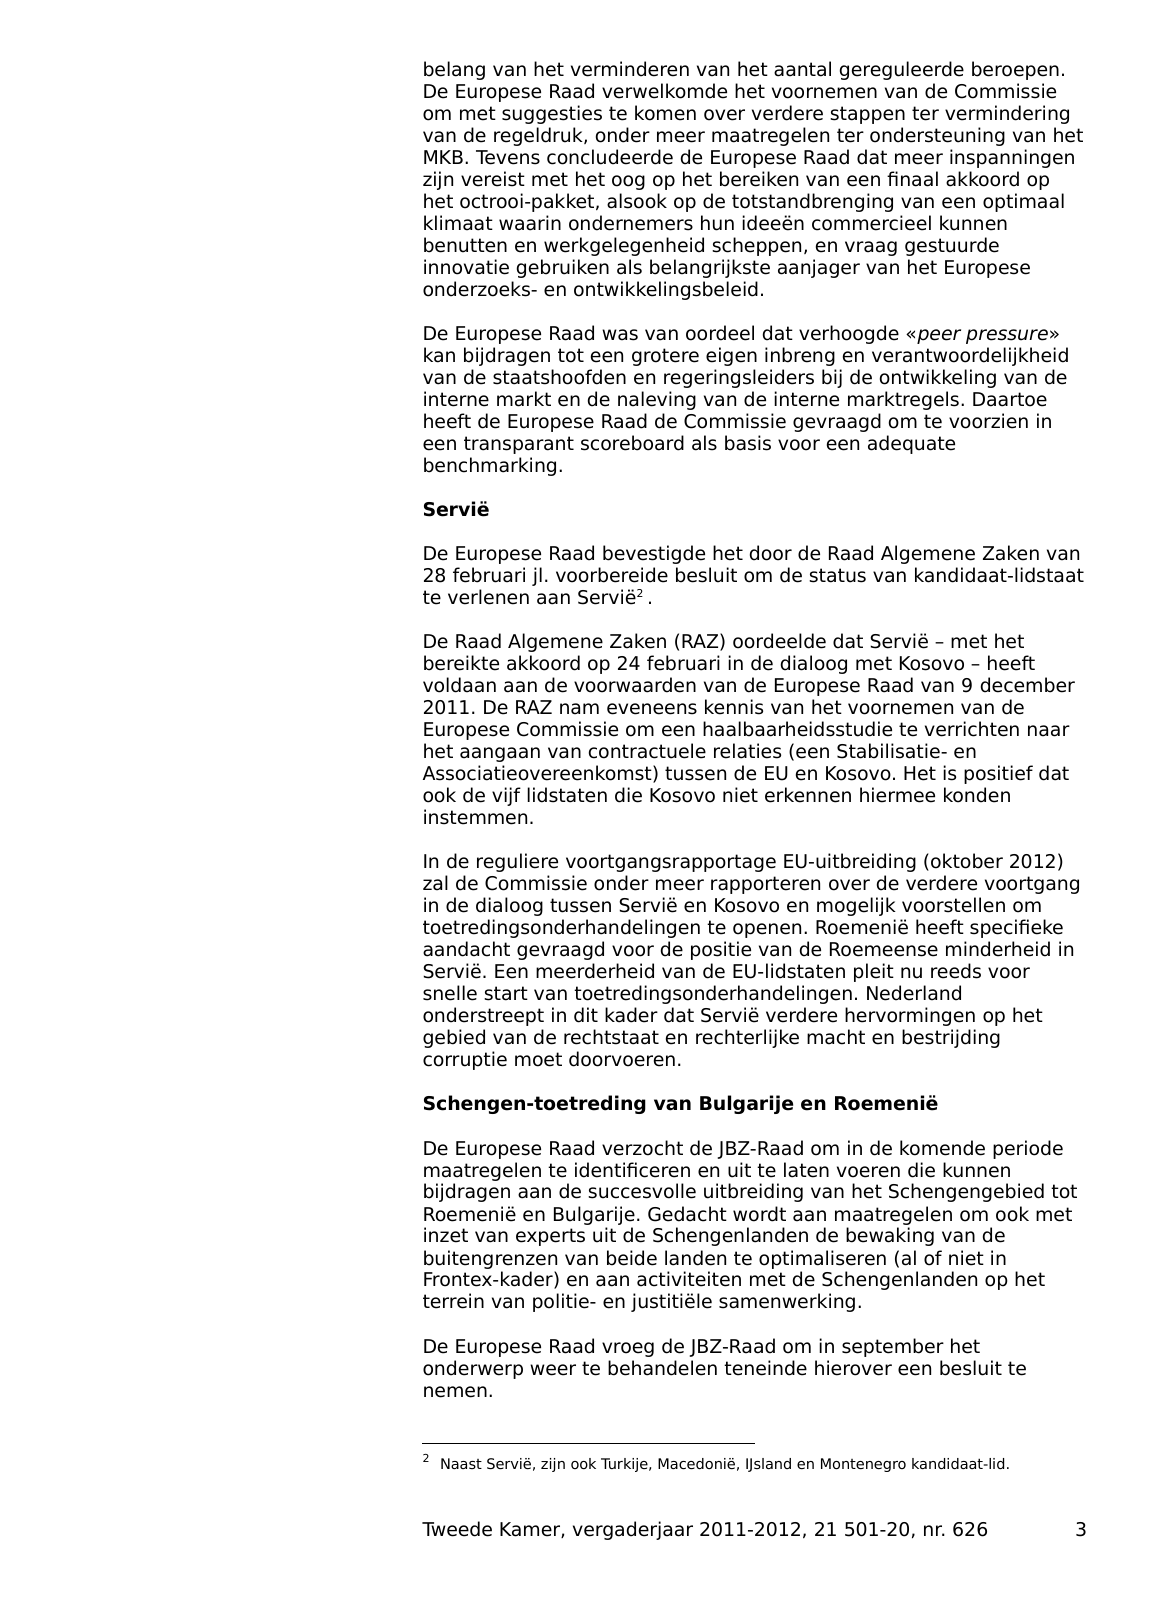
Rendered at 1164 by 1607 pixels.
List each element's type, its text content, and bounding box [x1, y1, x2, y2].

text In de reguliere voortgangsrapportage EU-uitbreiding (oktober 2012) zal de Commissie onder meer rapporteren over de verdere voortgang in de dialoog tussen Servië en Kosovo en mogelijk voorstellen om toetredingsonderhandelingen te openen. Roemenië heeft specifieke aandacht gevraagd voor de positie van de Roemeense minderheid in Servië. Een meerderheid van de EU-lidstaten pleit nu reeds voor snelle start van toetredingsonderhandelingen. Nederland onderstreept in dit kader dat Servië verdere hervormingen op het gebied van de rechtstaat en rechterlijke macht en bestrijding corruptie moet doorvoeren. [422, 851, 1087, 1071]
text Naast Servië, zijn ook Turkije, Macedonië, IJsland en Montenegro kandidaat-lid. [422, 1452, 1087, 1474]
text De Europese Raad was van oordeel dat verhoogde «peer pressure» kan bijdragen tot een grotere eigen inbreng en verantwoordelijkheid van de staatshoofden en regeringsleiders bij de ontwikkeling van de interne markt en de naleving van de interne marktregels. Daartoe heeft de Europese Raad de Commissie gevraagd om te voorzien in een transparant scoreboard als basis voor een adequate benchmarking. [422, 323, 1087, 477]
text De Raad Algemene Zaken (RAZ) oordeelde dat Servië – met het bereikte akkoord op 24 februari in de dialoog met Kosovo – heeft voldaan aan de voorwaarden van de Europese Raad van 9 december 2011. De RAZ nam eveneens kennis van het voornemen van de Europese Commissie om een haalbaarheidsstudie te verrichten naar het aangaan van contractuele relaties (een Stabilisatie- en Associatieovereenkomst) tussen de EU en Kosovo. Het is positief dat ook de vijf lidstaten die Kosovo niet erkennen hiermee konden instemmen. [422, 631, 1087, 829]
text De Europese Raad verzocht de JBZ-Raad om in de komende periode maatregelen te identificeren en uit te laten voeren die kunnen bijdragen aan de succesvolle uitbreiding van het Schengengebied tot Roemenië en Bulgarije. Gedacht wordt aan maatregelen om ook met inzet van experts uit de Schengenlanden de bewaking van de buitengrenzen van beide landen te optimaliseren (al of niet in Frontex-kader) en aan activiteiten met de Schengenlanden op het terrein van politie- en justitiële samenwerking. [422, 1137, 1087, 1313]
text De Europese Raad bevestigde het door de Raad Algemene Zaken van 28 februari jl. voorbereide besluit om de status van kandidaat-lidstaat te verlenen aan Servië. [422, 543, 1087, 609]
subtitle Servië [422, 499, 1087, 521]
text De Europese Raad vroeg de JBZ-Raad om in september het onderwerp weer te behandelen teneinde hierover een besluit te nemen. [422, 1336, 1087, 1401]
subtitle Schengen-toetreding van Bulgarije en Roemenië [422, 1093, 1087, 1115]
text belang van het verminderen van het aantal gereguleerde beroepen. De Europese Raad verwelkomde het voornemen van de Commissie om met suggesties te komen over verdere stappen ter vermindering van de regeldruk, onder meer maatregelen ter ondersteuning van het MKB. Tevens concludeerde de Europese Raad dat meer inspanningen zijn vereist met het oog op het bereiken van een finaal akkoord op het octrooi-pakket, alsook op de totstandbrenging van een optimaal klimaat waarin ondernemers hun ideeën commercieel kunnen benutten en werkgelegenheid scheppen, en vraag gestuurde innovatie gebruiken als belangrijkste aanjager van het Europese onderzoeks- en ontwikkelingsbeleid. [422, 59, 1087, 301]
